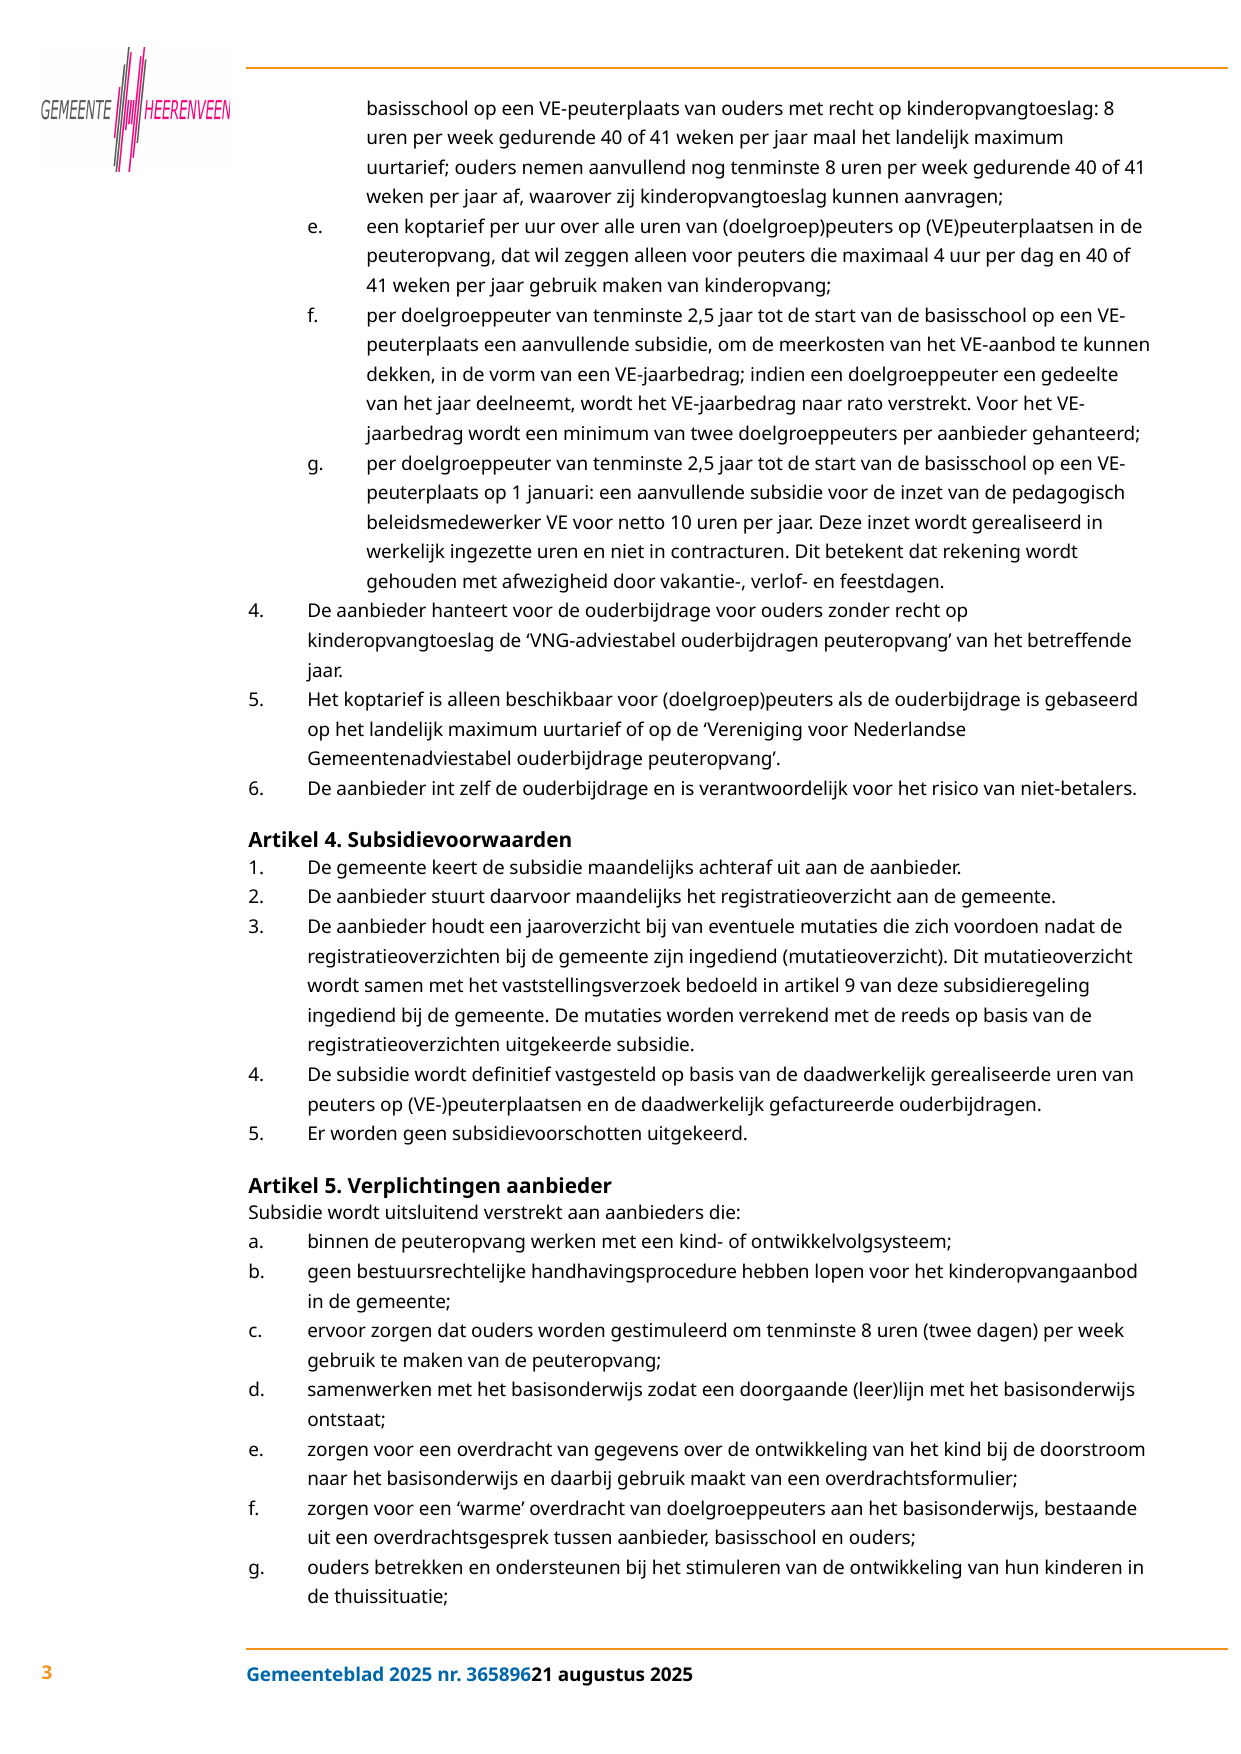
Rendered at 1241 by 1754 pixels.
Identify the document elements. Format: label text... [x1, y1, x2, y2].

list samenwerken met het basisonderwijs zodat een doorgaande (leer)lijn met het basisonderwijs ontstaat; [248, 1377, 1152, 1432]
list De gemeente keert de subsidie maandelijks achteraf uit aan de aanbieder. [248, 854, 1152, 880]
picture [41, 47, 231, 172]
text Subsidie wordt uitsluitend verstrekt aan aanbieders die: [248, 1199, 1152, 1225]
list per doelgroeppeuter van tenminste 2,5 jaar tot de start van de basisschool op een VE-peuterplaats een aanvullende subsidie, om de meerkosten van het VE-aanbod te kunnen dekken, in de vorm van een VE-jaarbedrag; indien een doelgroeppeuter een gedeelte van het jaar deelneemt, wordt het VE-jaarbedrag naar rato verstrekt. Voor het VE-jaarbedrag wordt een minimum van twee doelgroeppeuters per aanbieder gehanteerd; [307, 302, 1152, 446]
list zorgen voor een overdracht van gegevens over de ontwikkeling van het kind bij de doorstroom naar het basisonderwijs en daarbij gebruik maakt van een overdrachtsformulier; [248, 1436, 1152, 1491]
list De aanbieder stuurt daarvoor maandelijks het registratieoverzicht aan de gemeente. [248, 884, 1152, 909]
list Er worden geen subsidievoorschotten uitgekeerd. [248, 1120, 1152, 1146]
list ouders betrekken en ondersteunen bij het stimuleren van de ontwikkeling van hun kinderen in de thuissituatie; [248, 1554, 1152, 1609]
list De aanbieder houdt een jaaroverzicht bij van eventuele mutaties die zich voordoen nadat de registratieoverzichten bij de gemeente zijn ingediend (mutatieoverzicht). Dit mutatieoverzicht wordt samen met het vaststellingsverzoek bedoeld in artikel 9 van deze subsidieregeling ingediend bij de gemeente. De mutaties worden verrekend met de reeds op basis van de registratieoverzichten uitgekeerde subsidie. [248, 913, 1152, 1057]
text Artikel 5. Verplichtingen aanbieder [248, 1171, 1152, 1199]
text Artikel 4. Subsidievoorwaarden [248, 826, 1152, 854]
list een koptarief per uur over alle uren van (doelgroep)peuters op (VE)peuterplaatsen in de peuteropvang, dat wil zeggen alleen voor peuters die maximaal 4 uur per dag en 40 of 41 weken per jaar gebruik maken van kinderopvang; [307, 213, 1152, 298]
list zorgen voor een ‘warme’ overdracht van doelgroeppeuters aan het basisonderwijs, bestaande uit een overdrachtsgesprek tussen aanbieder, basisschool en ouders; [248, 1495, 1152, 1550]
list Het koptarief is alleen beschikbaar voor (doelgroep)peuters als de ouderbijdrage is gebaseerd op het landelijk maximum uurtarief of op de ‘Vereniging voor Nederlandse Gemeentenadviestabel ouderbijdrage peuteropvang’. [248, 686, 1152, 771]
list De aanbieder hanteert voor de ouderbijdrage voor ouders zonder recht op kinderopvangtoeslag de ‘VNG-adviestabel ouderbijdragen peuteropvang’ van het betreffende jaar. [248, 598, 1152, 683]
list per doelgroeppeuter van tenminste 2,5 jaar tot de start van de basisschool op een VE-peuterplaats op 1 januari: een aanvullende subsidie voor de inzet van de pedagogisch beleidsmedewerker VE voor netto 10 uren per jaar. Deze inzet wordt gerealiseerd in werkelijk ingezette uren en niet in contracturen. Dit betekent dat rekening wordt gehouden met afwezigheid door vakantie-, verlof- en feestdagen. [307, 450, 1152, 594]
list binnen de peuteropvang werken met een kind- of ontwikkelvolgsysteem; [248, 1229, 1152, 1254]
list geen bestuursrechtelijke handhavingsprocedure hebben lopen voor het kinderopvangaanbod in de gemeente; [248, 1258, 1152, 1314]
list De subsidie wordt definitief vastgesteld op basis van de daadwerkelijk gerealiseerde uren van peuters op (VE-)peuterplaatsen en de daadwerkelijk gefactureerde ouderbijdragen. [248, 1061, 1152, 1116]
list ervoor zorgen dat ouders worden gestimuleerd om tenminste 8 uren (twee dagen) per week gebruik te maken van de peuteropvang; [248, 1317, 1152, 1373]
list basisschool op een VE-peuterplaats van ouders met recht op kinderopvangtoeslag: 8 uren per week gedurende 40 of 41 weken per jaar maal het landelijk maximum uurtarief; ouders nemen aanvullend nog tenminste 8 uren per week gedurende 40 of 41 weken per jaar af, waarover zij kinderopvangtoeslag kunnen aanvragen; [307, 95, 1152, 209]
list De aanbieder int zelf de ouderbijdrage en is verantwoordelijk voor het risico van niet-betalers. [248, 775, 1152, 801]
